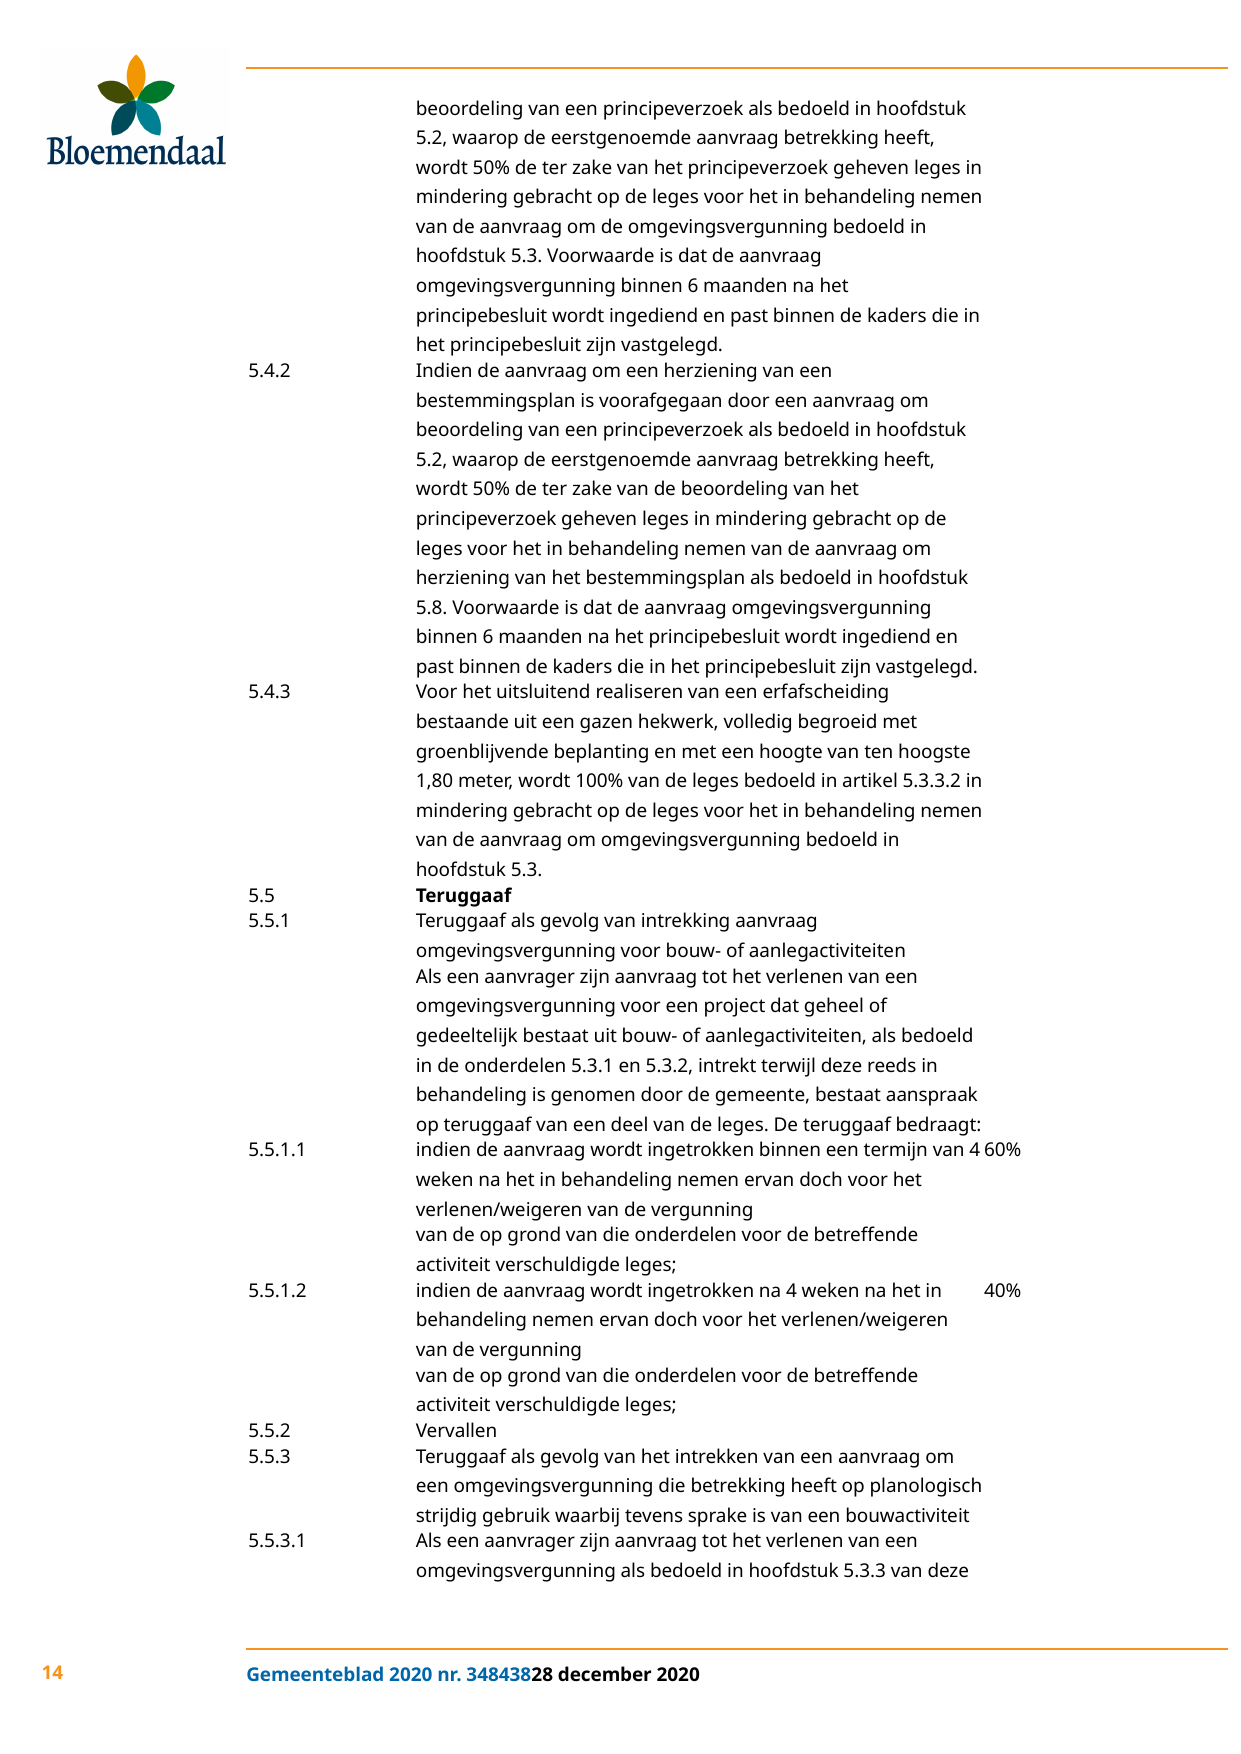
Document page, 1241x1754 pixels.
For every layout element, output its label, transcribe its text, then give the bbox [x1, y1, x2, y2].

table_cell indien de aanvraag wordt ingetrokken binnen een termijn van 4 weken na het in behandeling nemen ervan doch voor het verlenen/weigeren van de vergunning [416, 1137, 984, 1222]
table_cell Teruggaaf als gevolg van het intrekken van een aanvraag om een omgevingsvergunning die betrekking heeft op planologisch strijdig gebruik waarbij tevens sprake is van een bouwactiviteit [416, 1443, 984, 1528]
table_cell 5.5.3.1 [248, 1528, 416, 1583]
table_cell [248, 95, 416, 357]
table_cell [984, 95, 1152, 357]
table_cell van de op grond van die onderdelen voor de betreffende activiteit verschuldigde leges; [416, 1222, 984, 1277]
table_cell 60% [984, 1137, 1152, 1222]
table_cell 40% [984, 1277, 1152, 1362]
table_cell [248, 1362, 416, 1417]
table_cell beoordeling van een principeverzoek als bedoeld in hoofdstuk 5.2, waarop de eerstgenoemde aanvraag betrekking heeft, wordt 50% de ter zake van het principeverzoek geheven leges in mindering gebracht op de leges voor het in behandeling nemen van de aanvraag om de omgevingsvergunning bedoeld in hoofdstuk 5.3. Voorwaarde is dat de aanvraag omgevingsvergunning binnen 6 maanden na het principebesluit wordt ingediend en past binnen de kaders die in het principebesluit zijn vastgelegd. [416, 95, 984, 357]
table_cell Voor het uitsluitend realiseren van een erfafscheiding bestaande uit een gazen hekwerk, volledig begroeid met groenblijvende beplanting en met een hoogte van ten hoogste 1,80 meter, wordt 100% van de leges bedoeld in artikel 5.3.3.2 in mindering gebracht op de leges voor het in behandeling nemen van de aanvraag om omgevingsvergunning bedoeld in hoofdstuk 5.3. [416, 679, 984, 882]
table_cell [984, 908, 1152, 963]
table_cell 5.5.1.1 [248, 1137, 416, 1222]
table_cell [984, 679, 1152, 882]
table_cell 5.5.2 [248, 1417, 416, 1443]
table_cell van de op grond van die onderdelen voor de betreffende activiteit verschuldigde leges; [416, 1362, 984, 1417]
table_cell [984, 357, 1152, 679]
table_cell [248, 963, 416, 1137]
table_cell Indien de aanvraag om een herziening van een bestemmingsplan is voorafgegaan door een aanvraag om beoordeling van een principeverzoek als bedoeld in hoofdstuk 5.2, waarop de eerstgenoemde aanvraag betrekking heeft, wordt 50% de ter zake van de beoordeling van het principeverzoek geheven leges in mindering gebracht op de leges voor het in behandeling nemen van de aanvraag om herziening van het bestemmingsplan als bedoeld in hoofdstuk 5.8. Voorwaarde is dat de aanvraag omgevingsvergunning binnen 6 maanden na het principebesluit wordt ingediend en past binnen de kaders die in het principebesluit zijn vastgelegd. [416, 357, 984, 679]
table_cell Als een aanvrager zijn aanvraag tot het verlenen van een omgevingsvergunning als bedoeld in hoofdstuk 5.3.3 van deze [416, 1528, 984, 1583]
table_cell 5.4.3 [248, 679, 416, 882]
table_cell [984, 1528, 1152, 1583]
table_cell [984, 1362, 1152, 1417]
table_cell Teruggaaf als gevolg van intrekking aanvraag omgevingsvergunning voor bouw- of aanlegactiviteiten [416, 908, 984, 963]
table_cell [248, 1222, 416, 1277]
table_cell [984, 1443, 1152, 1528]
table_cell [984, 1417, 1152, 1443]
table_cell [984, 963, 1152, 1137]
table_cell Teruggaaf [416, 882, 984, 908]
picture [41, 47, 231, 172]
table_cell Vervallen [416, 1417, 984, 1443]
table_cell 5.4.2 [248, 357, 416, 679]
table_cell [984, 882, 1152, 908]
table_cell indien de aanvraag wordt ingetrokken na 4 weken na het in behandeling nemen ervan doch voor het verlenen/weigeren van de vergunning [416, 1277, 984, 1362]
table_cell 5.5 [248, 882, 416, 908]
table_cell 5.5.3 [248, 1443, 416, 1528]
table_cell [984, 1222, 1152, 1277]
table_cell Als een aanvrager zijn aanvraag tot het verlenen van een omgevingsvergunning voor een project dat geheel of gedeeltelijk bestaat uit bouw- of aanlegactiviteiten, als bedoeld in de onderdelen 5.3.1 en 5.3.2, intrekt terwijl deze reeds in behandeling is genomen door de gemeente, bestaat aanspraak op teruggaaf van een deel van de leges. De teruggaaf bedraagt: [416, 963, 984, 1137]
table_cell 5.5.1.2 [248, 1277, 416, 1362]
table_cell 5.5.1 [248, 908, 416, 963]
